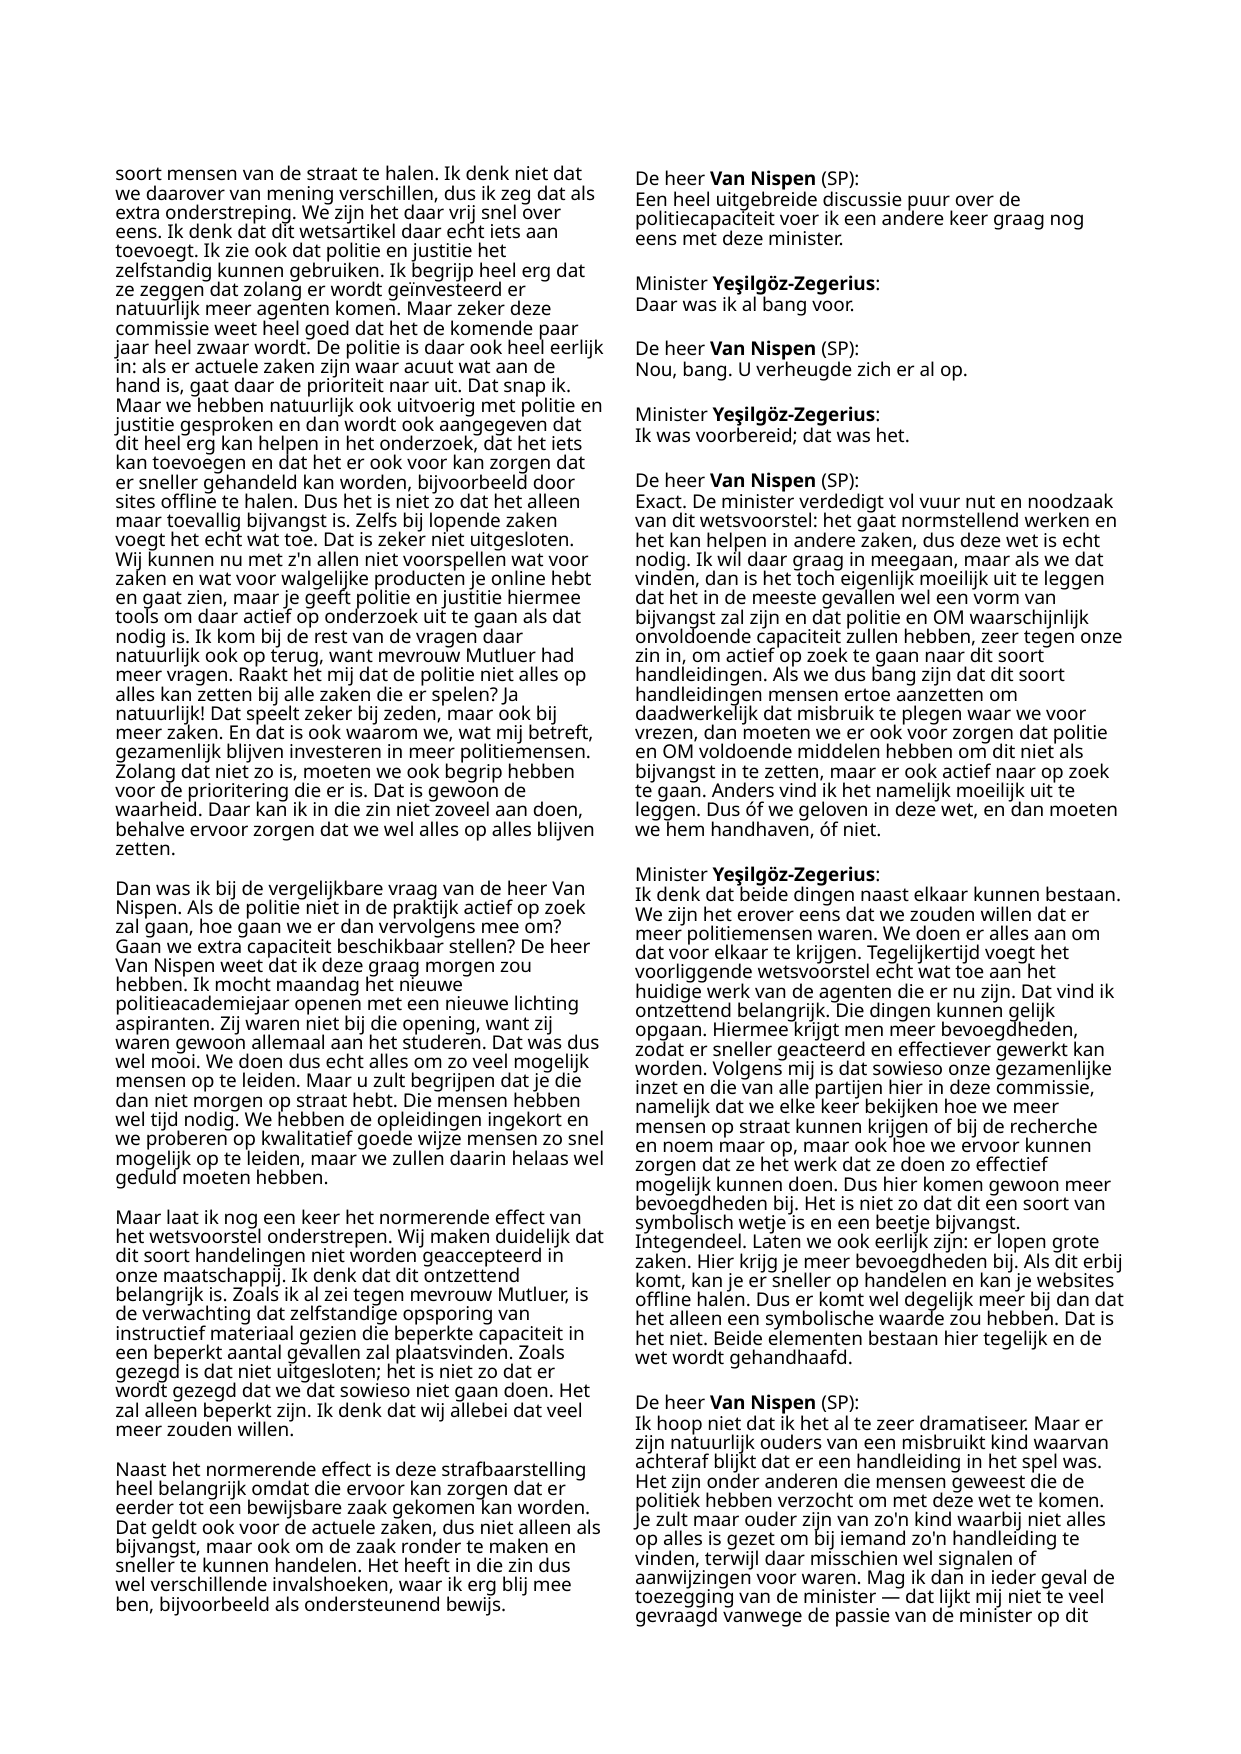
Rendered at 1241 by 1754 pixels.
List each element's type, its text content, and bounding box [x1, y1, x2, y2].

text De heer Van Nispen (SP): [635, 1389, 1125, 1415]
text soort mensen van de straat te halen. Ik denk niet dat we daarover van mening verschillen, dus ik zeg dat als extra onderstreping. We zijn het daar vrij snel over eens. Ik denk dat dit wetsartikel daar echt iets aan toevoegt. Ik zie ook dat politie en justitie het zelfstandig kunnen gebruiken. Ik begrijp heel erg dat ze zeggen dat zolang er wordt geïnvesteerd er natuurlijk meer agenten komen. Maar zeker deze commissie weet heel goed dat het de komende paar jaar heel zwaar wordt. De politie is daar ook heel eerlijk in: als er actuele zaken zijn waar acuut wat aan de hand is, gaat daar de prioriteit naar uit. Dat snap ik. Maar we hebben natuurlijk ook uitvoerig met politie en justitie gesproken en dan wordt ook aangegeven dat dit heel erg kan helpen in het onderzoek, dat het iets kan toevoegen en dat het er ook voor kan zorgen dat er sneller gehandeld kan worden, bijvoorbeeld door sites offline te halen. Dus het is niet zo dat het alleen maar toevallig bijvangst is. Zelfs bij lopende zaken voegt het echt wat toe. Dat is zeker niet uitgesloten. Wij kunnen nu met z'n allen niet voorspellen wat voor zaken en wat voor walgelijke producten je online hebt en gaat zien, maar je geeft politie en justitie hiermee tools om daar actief op onderzoek uit te gaan als dat nodig is. Ik kom bij de rest van de vragen daar natuurlijk ook op terug, want mevrouw Mutluer had meer vragen. Raakt het mij dat de politie niet alles op alles kan zetten bij alle zaken die er spelen? Ja natuurlijk! Dat speelt zeker bij zeden, maar ook bij meer zaken. En dat is ook waarom we, wat mij betreft, gezamenlijk blijven investeren in meer politiemensen. Zolang dat niet zo is, moeten we ook begrip hebben voor de prioritering die er is. Dat is gewoon de waarheid. Daar kan ik in die zin niet zoveel aan doen, behalve ervoor zorgen dat we wel alles op alles blijven zetten. [115, 165, 605, 859]
text De heer Van Nispen (SP): [635, 467, 1125, 493]
text Nou, bang. U verheugde zich er al op. [635, 361, 1125, 381]
text Minister Yeşilgöz-Zegerius: [635, 270, 1125, 296]
text Exact. De minister verdedigt vol vuur nut en noodzaak van dit wetsvoorstel: het gaat normstellend werken en het kan helpen in andere zaken, dus deze wet is echt nodig. Ik wil daar graag in meegaan, maar als we dat vinden, dan is het toch eigenlijk moeilijk uit te leggen dat het in de meeste gevallen wel een vorm van bijvangst zal zijn en dat politie en OM waarschijnlijk onvoldoende capaciteit zullen hebben, zeer tegen onze zin in, om actief op zoek te gaan naar dit soort handleidingen. Als we dus bang zijn dat dit soort handleidingen mensen ertoe aanzetten om daadwerkelijk dat misbruik te plegen waar we voor vrezen, dan moeten we er ook voor zorgen dat politie en OM voldoende middelen hebben om dit niet als bijvangst in te zetten, maar er ook actief naar op zoek te gaan. Anders vind ik het namelijk moeilijk uit te leggen. Dus óf we geloven in deze wet, en dan moeten we hem handhaven, óf niet. [635, 493, 1125, 840]
text De heer Van Nispen (SP): [635, 336, 1125, 361]
text Ik denk dat beide dingen naast elkaar kunnen bestaan. We zijn het erover eens dat we zouden willen dat er meer politiemensen waren. We doen er alles aan om dat voor elkaar te krijgen. Tegelijkertijd voegt het voorliggende wetsvoorstel echt wat toe aan het huidige werk van de agenten die er nu zijn. Dat vind ik ontzettend belangrijk. Die dingen kunnen gelijk opgaan. Hiermee krijgt men meer bevoegdheden, zodat er sneller geacteerd en effectiever gewerkt kan worden. Volgens mij is dat sowieso onze gezamenlijke inzet en die van alle partijen hier in deze commissie, namelijk dat we elke keer bekijken hoe we meer mensen op straat kunnen krijgen of bij de recherche en noem maar op, maar ook hoe we ervoor kunnen zorgen dat ze het werk dat ze doen zo effectief mogelijk kunnen doen. Dus hier komen gewoon meer bevoegdheden bij. Het is niet zo dat dit een soort van symbolisch wetje is en een beetje bijvangst. Integendeel. Laten we ook eerlijk zijn: er lopen grote zaken. Hier krijg je meer bevoegdheden bij. Als dit erbij komt, kan je er sneller op handelen en kan je websites offline halen. Dus er komt wel degelijk meer bij dan dat het alleen een symbolische waarde zou hebben. Dat is het niet. Beide elementen bestaan hier tegelijk en de wet wordt gehandhaafd. [635, 886, 1125, 1368]
text De heer Van Nispen (SP): [635, 165, 1125, 191]
text Naast het normerende effect is deze strafbaarstelling heel belangrijk omdat die ervoor kan zorgen dat er eerder tot een bewijsbare zaak gekomen kan worden. Dat geldt ook voor de actuele zaken, dus niet alleen als bijvangst, maar ook om de zaak ronder te maken en sneller te kunnen handelen. Het heeft in die zin dus wel verschillende invalshoeken, waar ik erg blij mee ben, bijvoorbeeld als ondersteunend bewijs. [115, 1461, 605, 1615]
text Maar laat ik nog een keer het normerende effect van het wetsvoorstel onderstrepen. Wij maken duidelijk dat dit soort handelingen niet worden geaccepteerd in onze maatschappij. Ik denk dat dit ontzettend belangrijk is. Zoals ik al zei tegen mevrouw Mutluer, is de verwachting dat zelfstandige opsporing van instructief materiaal gezien die beperkte capaciteit in een beperkt aantal gevallen zal plaatsvinden. Zoals gezegd is dat niet uitgesloten; het is niet zo dat er wordt gezegd dat we dat sowieso niet gaan doen. Het zal alleen beperkt zijn. Ik denk dat wij allebei dat veel meer zouden willen. [115, 1209, 605, 1440]
text Ik hoop niet dat ik het al te zeer dramatiseer. Maar er zijn natuurlijk ouders van een misbruikt kind waarvan achteraf blijkt dat er een handleiding in het spel was. Het zijn onder anderen die mensen geweest die de politiek hebben verzocht om met deze wet te komen. Je zult maar ouder zijn van zo'n kind waarbij niet alles op alles is gezet om bij iemand zo'n handleiding te vinden, terwijl daar misschien wel signalen of aanwijzingen voor waren. Mag ik dan in ieder geval de toezegging van de minister — dat lijkt mij niet te veel gevraagd vanwege de passie van de minister op dit [635, 1415, 1125, 1627]
text Minister Yeşilgöz-Zegerius: [635, 401, 1125, 427]
text Dan was ik bij de vergelijkbare vraag van de heer Van Nispen. Als de politie niet in de praktijk actief op zoek zal gaan, hoe gaan we er dan vervolgens mee om? Gaan we extra capaciteit beschikbaar stellen? De heer Van Nispen weet dat ik deze graag morgen zou hebben. Ik mocht maandag het nieuwe politieacademiejaar openen met een nieuwe lichting aspiranten. Zij waren niet bij die opening, want zij waren gewoon allemaal aan het studeren. Dat was dus wel mooi. We doen dus echt alles om zo veel mogelijk mensen op te leiden. Maar u zult begrijpen dat je die dan niet morgen op straat hebt. Die mensen hebben wel tijd nodig. We hebben de opleidingen ingekort en we proberen op kwalitatief goede wijze mensen zo snel mogelijk op te leiden, maar we zullen daarin helaas wel geduld moeten hebben. [115, 880, 605, 1188]
text Daar was ik al bang voor. [635, 296, 1125, 315]
text Een heel uitgebreide discussie puur over de politiecapaciteit voer ik een andere keer graag nog eens met deze minister. [635, 191, 1125, 249]
text Minister Yeşilgöz-Zegerius: [635, 861, 1125, 886]
text Ik was voorbereid; dat was het. [635, 427, 1125, 446]
